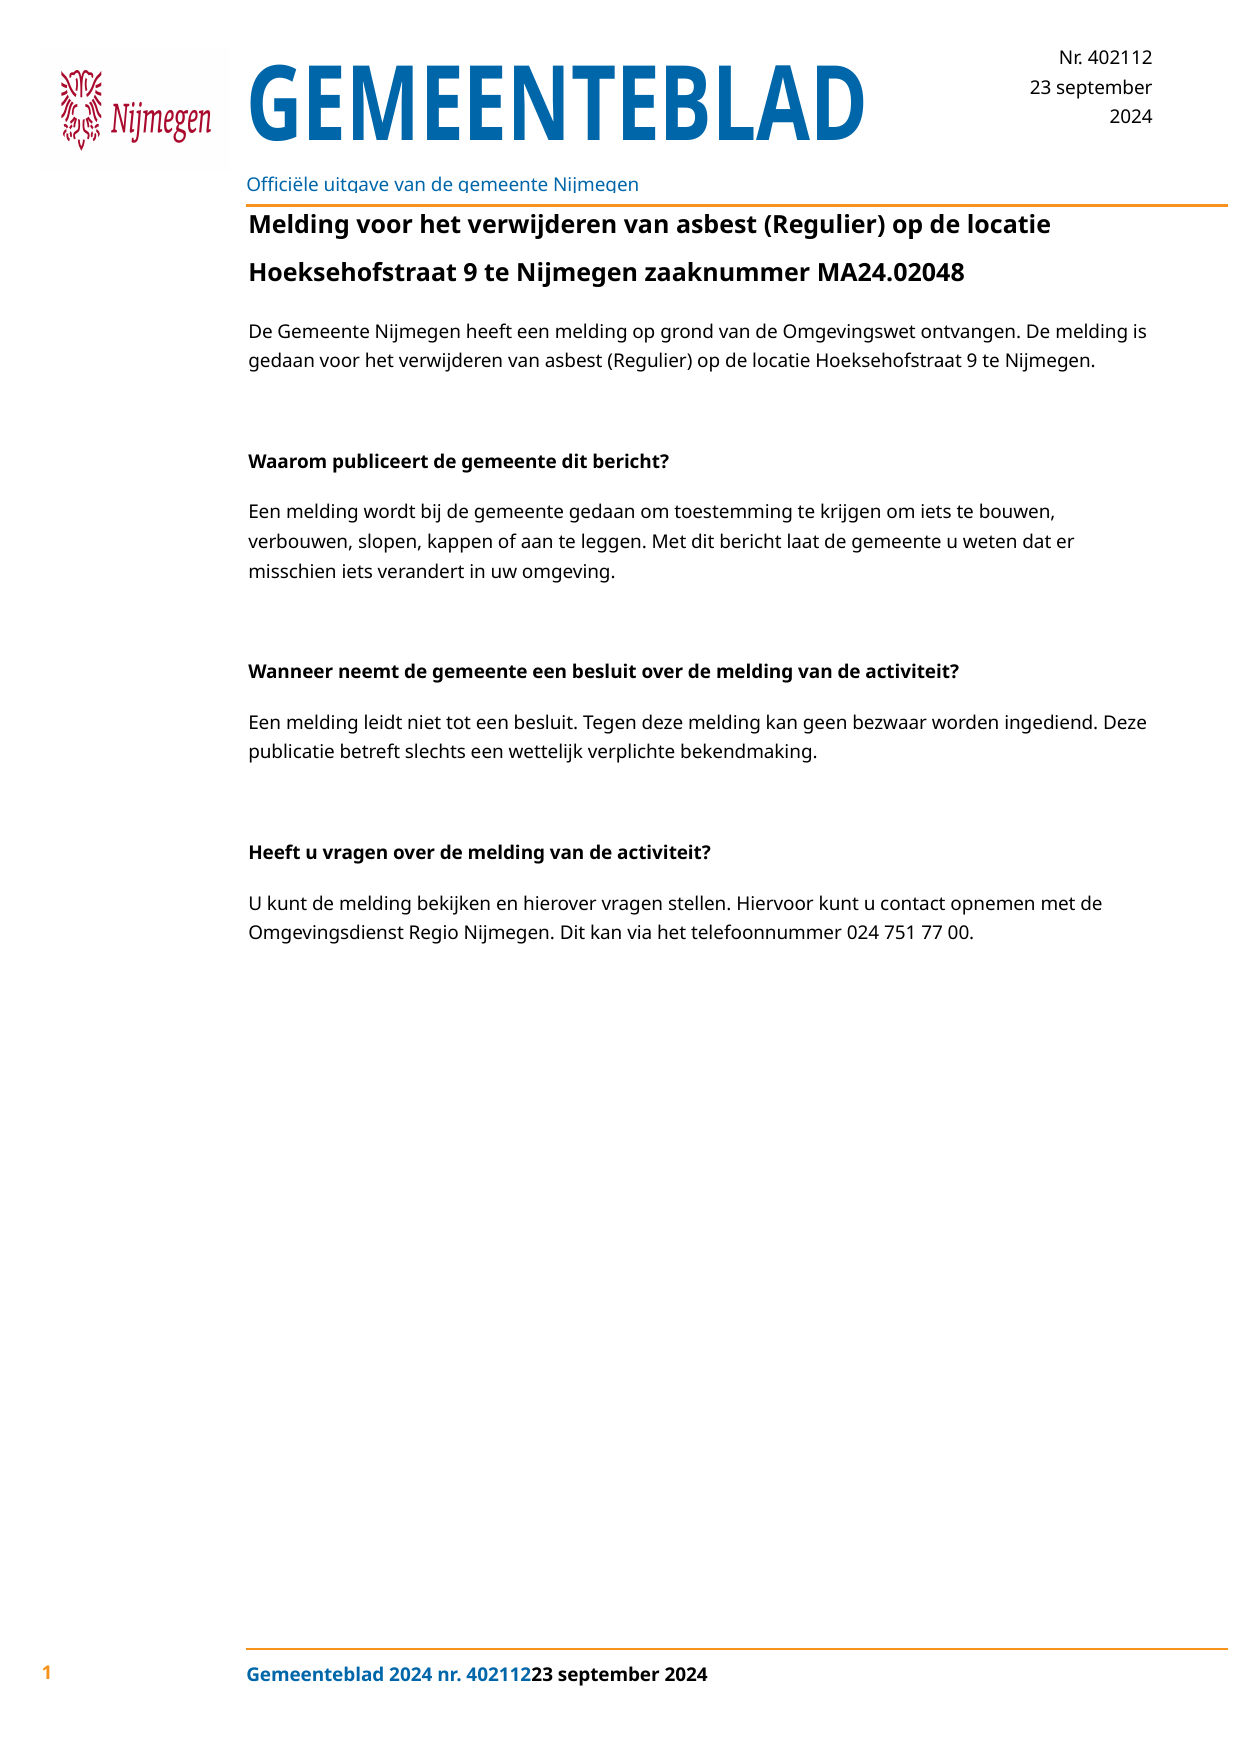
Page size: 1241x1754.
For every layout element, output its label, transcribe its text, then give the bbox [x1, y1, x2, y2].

text Een melding leidt niet tot een besluit. Tegen deze melding kan geen bezwaar worden ingediend. Deze publicatie betreft slechts een wettelijk verplichte bekendmaking. [248, 709, 1152, 764]
picture [41, 47, 231, 172]
text U kunt de melding bekijken en hierover vragen stellen. Hiervoor kunt u contact opnemen met de Omgevingsdienst Regio Nijmegen. Dit kan via het telefoonnummer 024 751 77 00. [248, 890, 1152, 945]
text Melding voor het verwijderen van asbest (Regulier) op de locatie Hoeksehofstraat 9 te Nijmegen zaaknummer MA24.02048 [248, 207, 1152, 288]
text Een melding wordt bij de gemeente gedaan om toestemming te krijgen om iets te bouwen, verbouwen, slopen, kappen of aan te leggen. Met dit bericht laat de gemeente u weten dat er misschien iets verandert in uw omgeving. [248, 499, 1152, 584]
text Waarom publiceert de gemeente dit bericht? [248, 448, 1152, 474]
text Wanneer neemt de gemeente een besluit over de melding van de activiteit? [248, 659, 1152, 684]
text De Gemeente Nijmegen heeft een melding op grond van de Omgevingswet ontvangen. De melding is gedaan voor het verwijderen van asbest (Regulier) op de locatie Hoeksehofstraat 9 te Nijmegen. [248, 318, 1152, 373]
text Heeft u vragen over de melding van de activiteit? [248, 839, 1152, 865]
